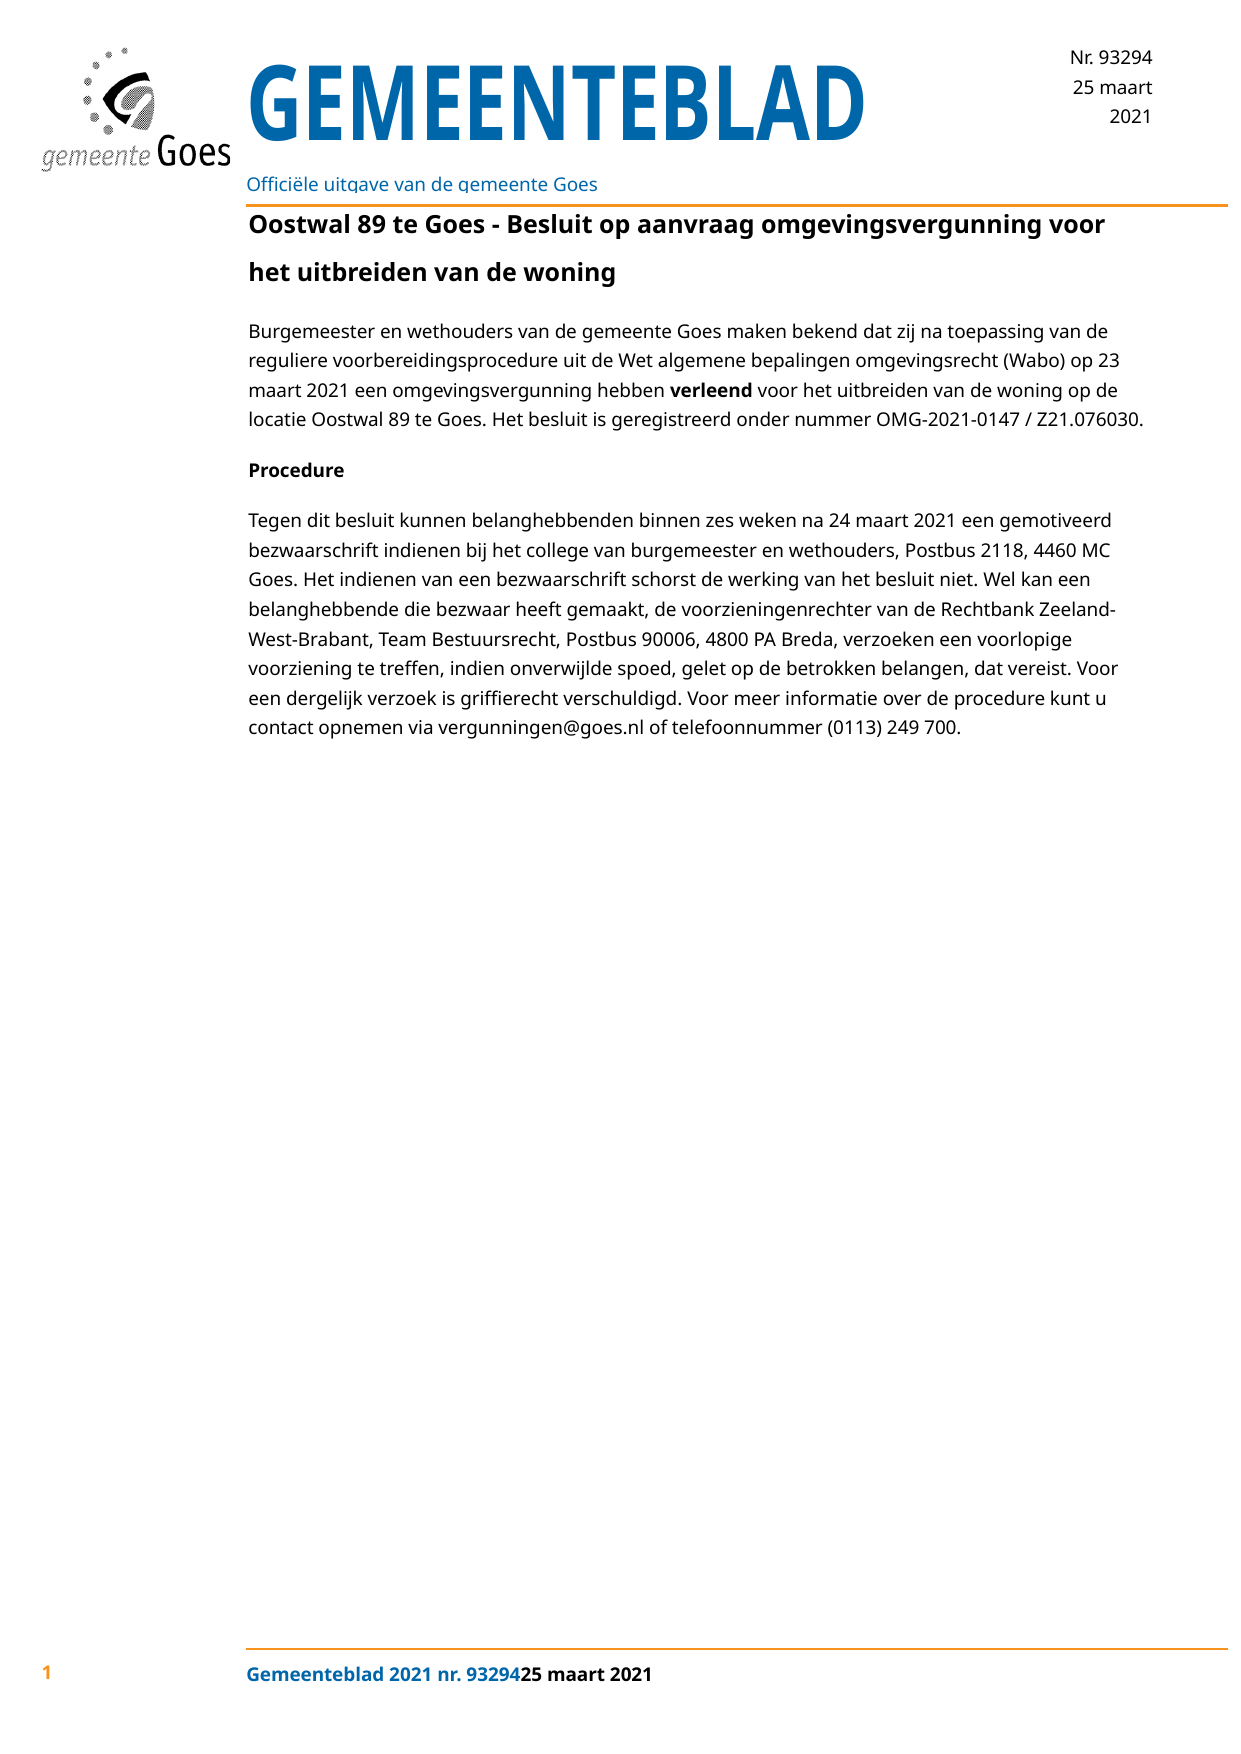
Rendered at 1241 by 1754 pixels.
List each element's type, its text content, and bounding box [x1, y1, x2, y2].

text Oostwal 89 te Goes - Besluit op aanvraag omgevingsvergunning voor het uitbreiden van de woning [248, 207, 1152, 288]
text Procedure [248, 457, 1152, 483]
text Tegen dit besluit kunnen belanghebbenden binnen zes weken na 24 maart 2021 een gemotiveerd bezwaarschrift indienen bij het college van burgemeester en wethouders, Postbus 2118, 4460 MC Goes. Het indienen van een bezwaarschrift schorst de werking van het besluit niet. Wel kan een belanghebbende die bezwaar heeft gemaakt, de voorzieningenrechter van de Rechtbank Zeeland-West-Brabant, Team Bestuursrecht, Postbus 90006, 4800 PA Breda, verzoeken een voorlopige voorziening te treffen, indien onverwijlde spoed, gelet op de betrokken belangen, dat vereist. Voor een dergelijk verzoek is griffierecht verschuldigd. Voor meer informatie over de procedure kunt u contact opnemen via vergunningen@goes.nl of telefoonnummer (0113) 249 700. [248, 507, 1152, 740]
text Burgemeester en wethouders van de gemeente Goes maken bekend dat zij na toepassing van de reguliere voorbereidingsprocedure uit de Wet algemene bepalingen omgevingsrecht (Wabo) op 23 maart 2021 een omgevingsvergunning hebben verleend voor het uitbreiden van de woning op de locatie Oostwal 89 te Goes. Het besluit is geregistreerd onder nummer OMG-2021-0147 / Z21.076030. [248, 318, 1152, 432]
picture [41, 47, 231, 172]
